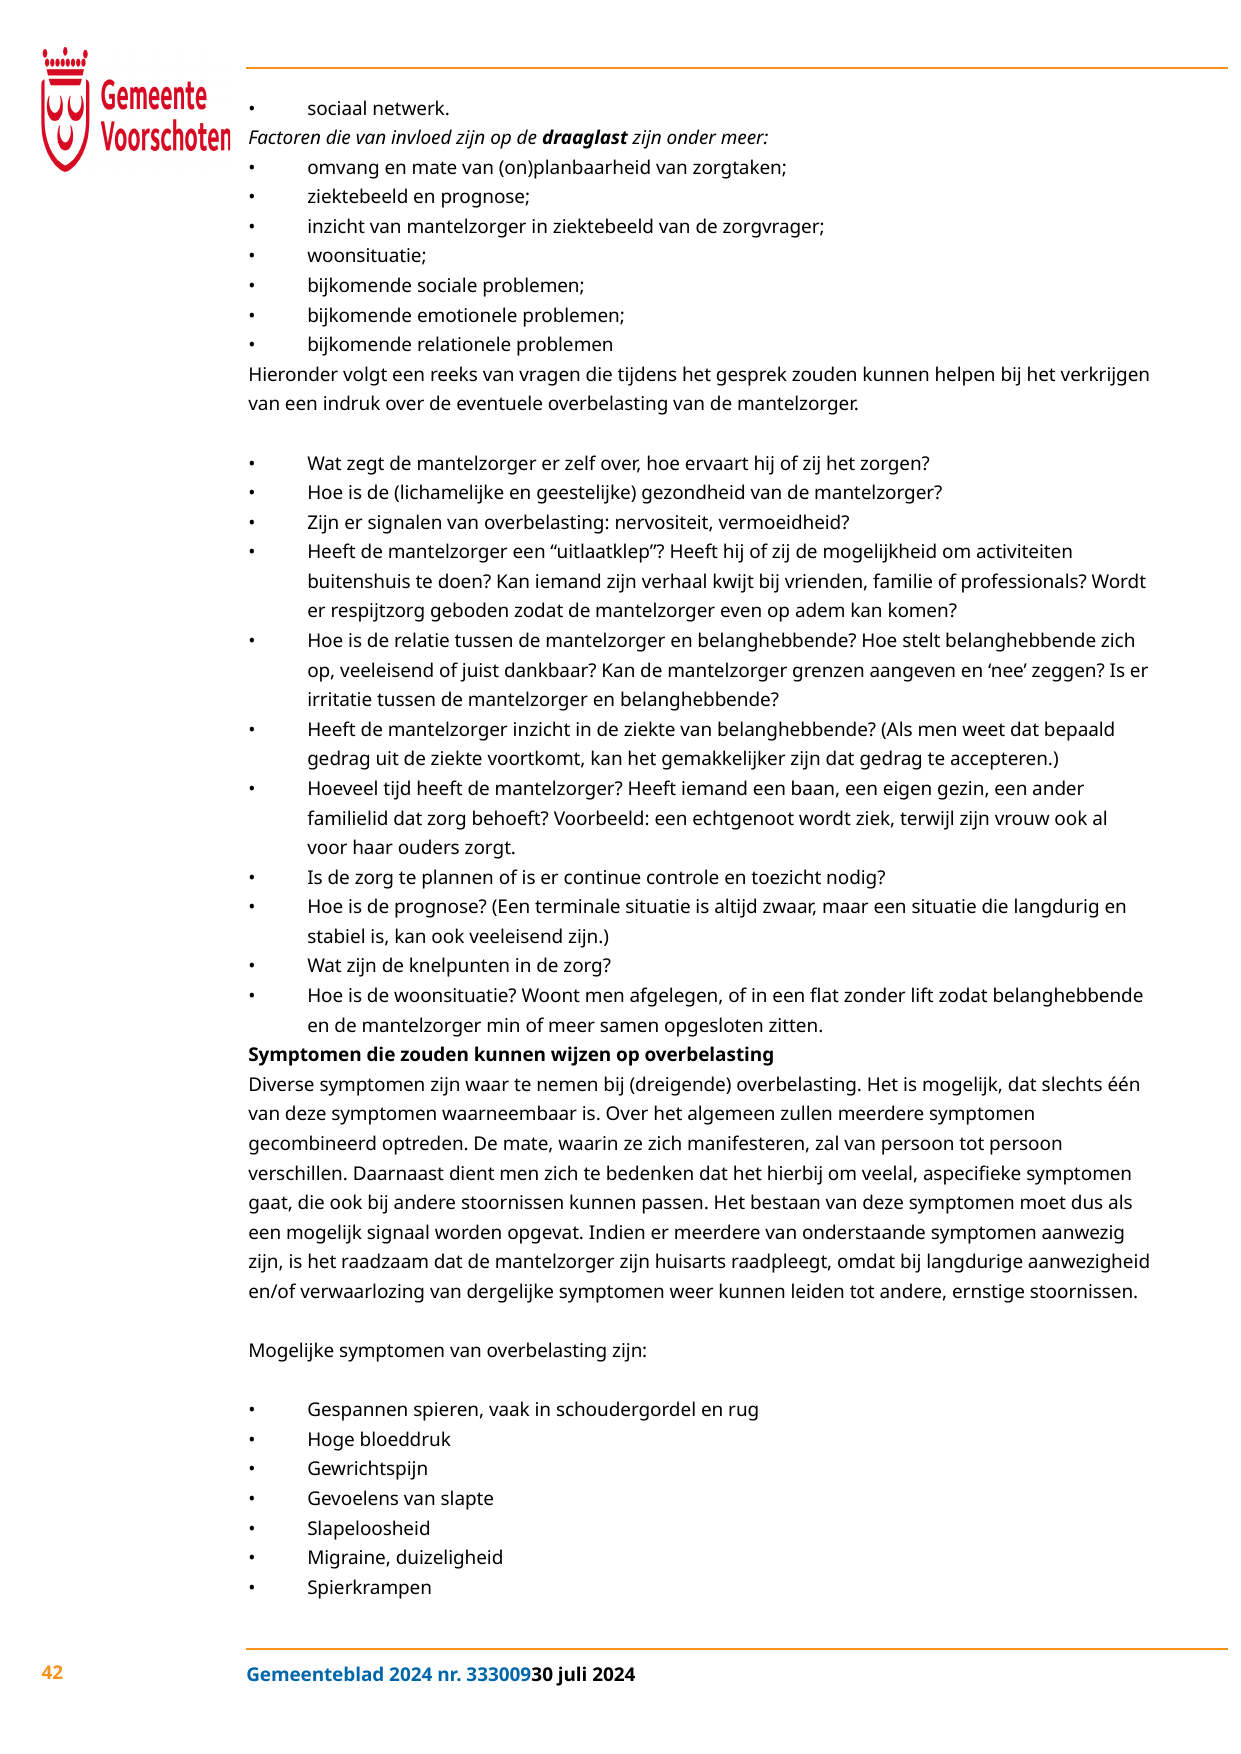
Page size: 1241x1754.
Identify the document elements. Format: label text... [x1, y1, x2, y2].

list Hoeveel tijd heeft de mantelzorger? Heeft iemand een baan, een eigen gezin, een ander familielid dat zorg behoeft? Voorbeeld: een echtgenoot wordt ziek, terwijl zijn vrouw ook al voor haar ouders zorgt. [248, 775, 1152, 860]
list Gespannen spieren, vaak in schoudergordel en rug [248, 1396, 1152, 1422]
list Wat zegt de mantelzorger er zelf over, hoe ervaart hij of zij het zorgen? [248, 450, 1152, 476]
list inzicht van mantelzorger in ziektebeeld van de zorgvrager; [248, 213, 1152, 239]
list Slapeloosheid [248, 1515, 1152, 1541]
list ziektebeeld en prognose; [248, 183, 1152, 209]
text Symptomen die zouden kunnen wijzen op overbelasting [248, 1041, 1152, 1067]
list Hoge bloeddruk [248, 1426, 1152, 1452]
list Gevoelens van slapte [248, 1485, 1152, 1511]
list Is de zorg te plannen of is er continue controle en toezicht nodig? [248, 864, 1152, 890]
list Gewrichtspijn [248, 1456, 1152, 1481]
list Hoe is de prognose? (Een terminale situatie is altijd zwaar, maar een situatie die langdurig en stabiel is, kan ook veeleisend zijn.) [248, 893, 1152, 949]
text Hieronder volgt een reeks van vragen die tijdens het gesprek zouden kunnen helpen bij het verkrijgen van een indruk over de eventuele overbelasting van de mantelzorger. [248, 361, 1152, 416]
text Factoren die van invloed zijn op de draaglast zijn onder meer: [248, 124, 1152, 150]
list Hoe is de relatie tussen de mantelzorger en belanghebbende? Hoe stelt belanghebbende zich op, veeleisend of juist dankbaar? Kan de mantelzorger grenzen aangeven en ‘nee’ zeggen? Is er irritatie tussen de mantelzorger en belanghebbende? [248, 627, 1152, 712]
list Spierkrampen [248, 1574, 1152, 1600]
list Zijn er signalen van overbelasting: nervositeit, vermoeidheid? [248, 509, 1152, 535]
list Heeft de mantelzorger inzicht in de ziekte van belanghebbende? (Als men weet dat bepaald gedrag uit de ziekte voortkomt, kan het gemakkelijker zijn dat gedrag te accepteren.) [248, 716, 1152, 771]
list Hoe is de (lichamelijke en geestelijke) gezondheid van de mantelzorger? [248, 479, 1152, 505]
list Hoe is de woonsituatie? Woont men afgelegen, of in een flat zonder lift zodat belanghebbende en de mantelzorger min of meer samen opgesloten zitten. [248, 982, 1152, 1038]
picture [41, 47, 231, 172]
list omvang en mate van (on)planbaarheid van zorgtaken; [248, 154, 1152, 180]
list bijkomende relationele problemen [248, 331, 1152, 357]
list woonsituatie; [248, 243, 1152, 268]
text Diverse symptomen zijn waar te nemen bij (dreigende) overbelasting. Het is mogelijk, dat slechts één van deze symptomen waarneembaar is. Over het algemeen zullen meerdere symptomen gecombineerd optreden. De mate, waarin ze zich manifesteren, zal van persoon tot persoon verschillen. Daarnaast dient men zich te bedenken dat het hierbij om veelal, aspecifieke symptomen gaat, die ook bij andere stoornissen kunnen passen. Het bestaan van deze symptomen moet dus als een mogelijk signaal worden opgevat. Indien er meerdere van onderstaande symptomen aanwezig zijn, is het raadzaam dat de mantelzorger zijn huisarts raadpleegt, omdat bij langdurige aanwezigheid en/of verwaarlozing van dergelijke symptomen weer kunnen leiden tot andere, ernstige stoornissen. [248, 1071, 1152, 1304]
list Migraine, duizeligheid [248, 1544, 1152, 1570]
text Mogelijke symptomen van overbelasting zijn: [248, 1337, 1152, 1363]
list bijkomende sociale problemen; [248, 272, 1152, 298]
list Heeft de mantelzorger een “uitlaatklep”? Heeft hij of zij de mogelijkheid om activiteiten buitenshuis te doen? Kan iemand zijn verhaal kwijt bij vrienden, familie of professionals? Wordt er respijtzorg geboden zodat de mantelzorger even op adem kan komen? [248, 538, 1152, 623]
list sociaal netwerk. [248, 95, 1152, 121]
list Wat zijn de knelpunten in de zorg? [248, 953, 1152, 978]
list bijkomende emotionele problemen; [248, 302, 1152, 328]
